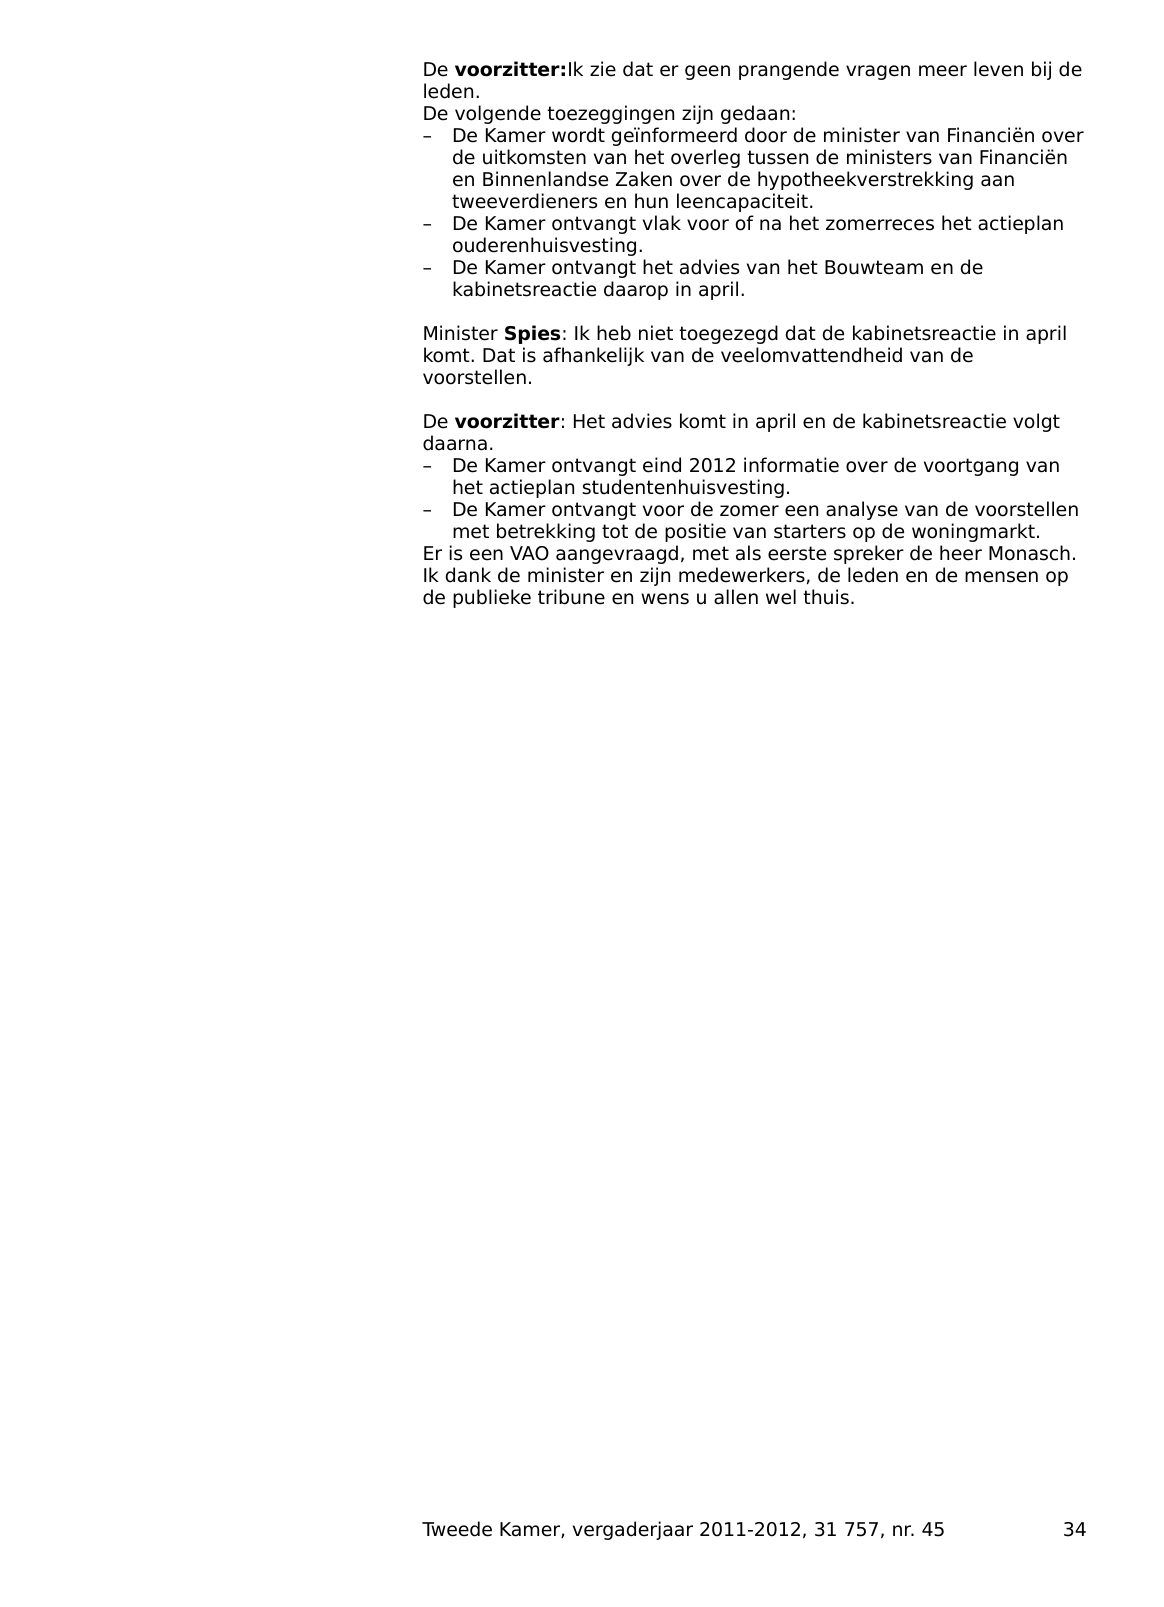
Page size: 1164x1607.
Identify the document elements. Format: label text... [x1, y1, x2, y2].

text – De Kamer ontvangt vlak voor of na het zomerreces het actieplan ouderenhuisvesting. [422, 213, 1087, 257]
text – De Kamer ontvangt het advies van het Bouwteam en de kabinetsreactie daarop in april. [422, 257, 1087, 301]
text – De Kamer wordt geïnformeerd door de minister van Financiën over de uitkomsten van het overleg tussen de ministers van Financiën en Binnenlandse Zaken over de hypotheekverstrekking aan tweeverdieners en hun leencapaciteit. [422, 125, 1087, 213]
text – De Kamer ontvangt voor de zomer een analyse van de voorstellen met betrekking tot de positie van starters op de woningmarkt. [422, 499, 1087, 543]
text Ik dank de minister en zijn medewerkers, de leden en de mensen op de publieke tribune en wens u allen wel thuis. [422, 565, 1087, 609]
text – De Kamer ontvangt eind 2012 informatie over de voortgang van het actieplan studentenhuisvesting. [422, 455, 1087, 499]
text Er is een VAO aangevraagd, met als eerste spreker de heer Monasch. [422, 543, 1087, 565]
text De volgende toezeggingen zijn gedaan: [422, 103, 1087, 125]
text De voorzitter: Het advies komt in april en de kabinetsreactie volgt daarna. [422, 411, 1087, 455]
text Minister Spies: Ik heb niet toegezegd dat de kabinetsreactie in april komt. Dat is afhankelijk van de veelomvattendheid van de voorstellen. [422, 323, 1087, 389]
text De voorzitter:Ik zie dat er geen prangende vragen meer leven bij de leden. [422, 59, 1087, 103]
